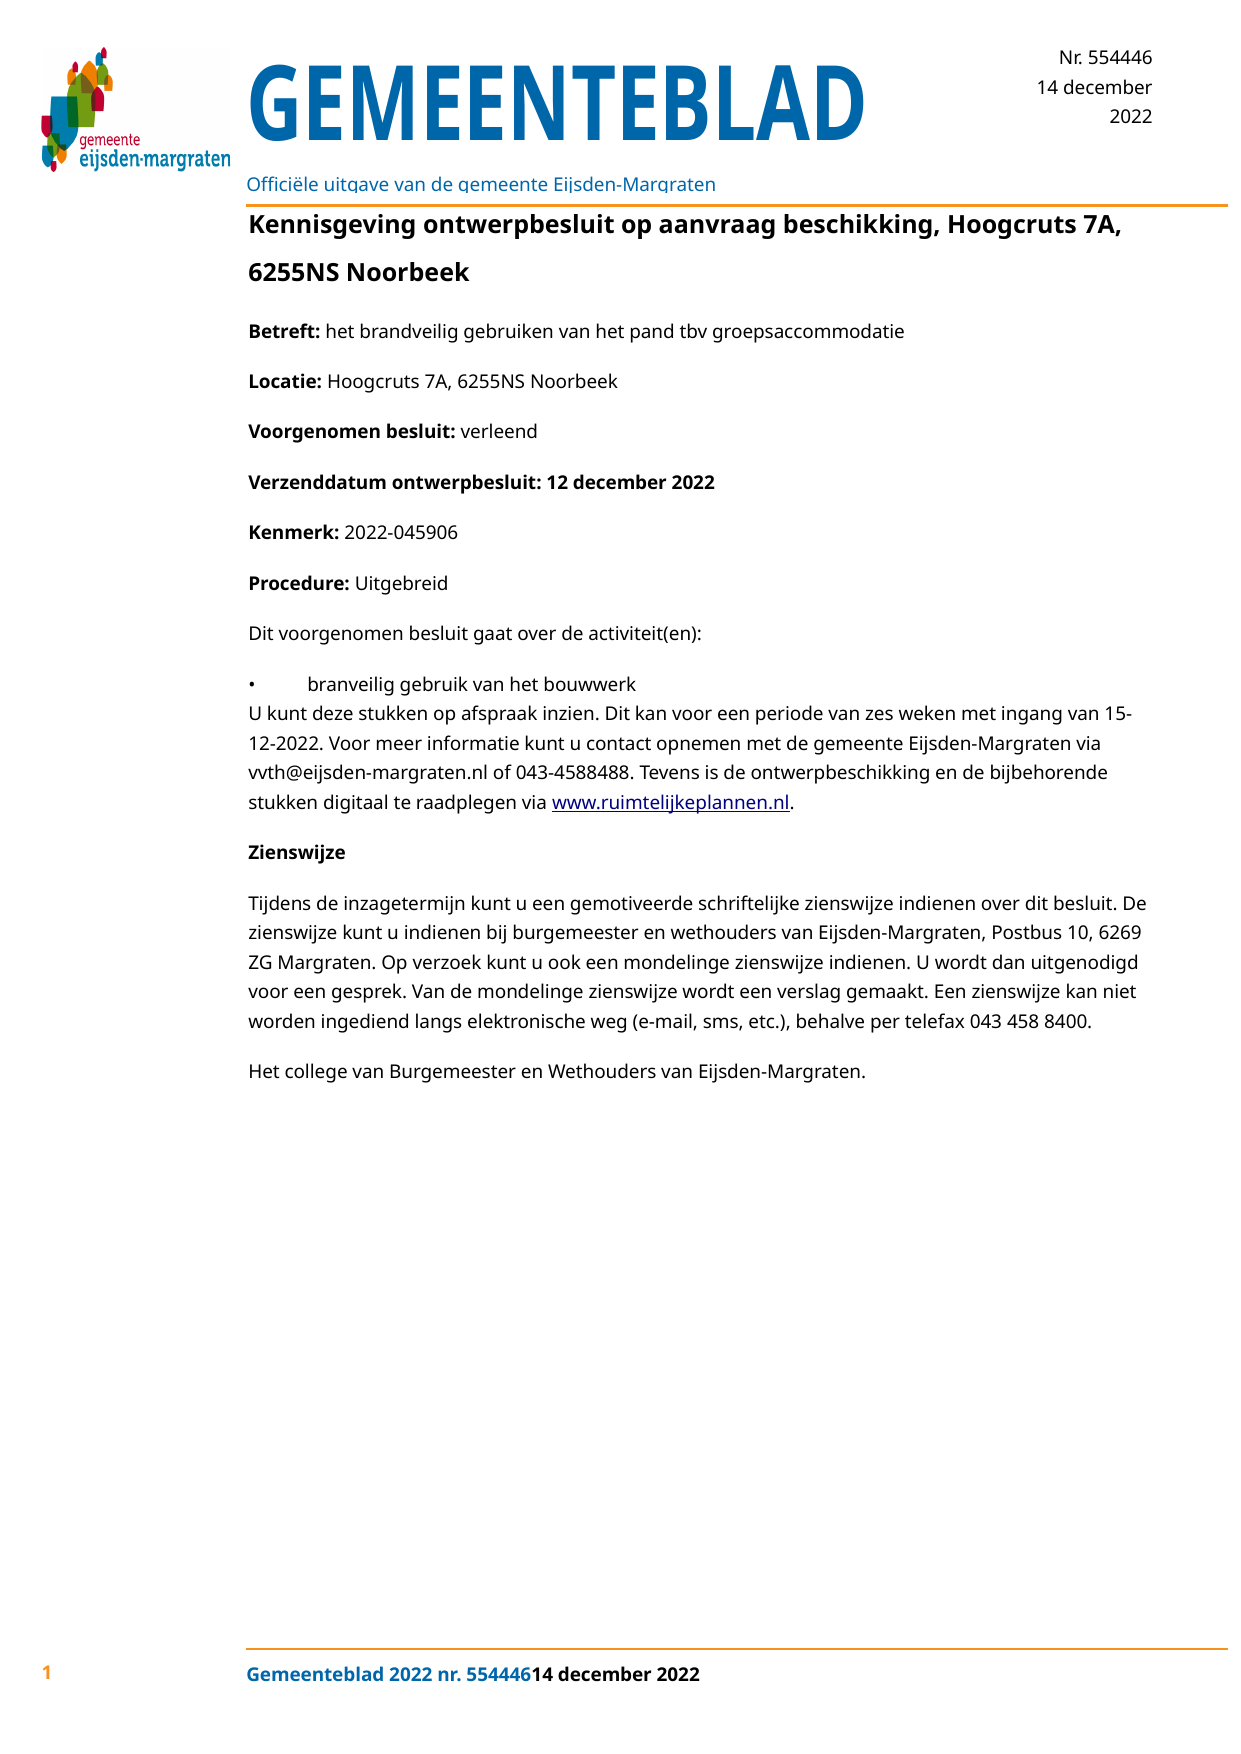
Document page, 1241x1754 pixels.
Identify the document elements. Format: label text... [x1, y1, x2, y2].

text Betreft: het brandveilig gebruiken van het pand tbv groepsaccommodatie [248, 318, 1152, 344]
text Procedure: Uitgebreid [248, 570, 1152, 596]
text U kunt deze stukken op afspraak inzien. Dit kan voor een periode van zes weken met ingang van 15-12-2022. Voor meer informatie kunt u contact opnemen met de gemeente Eijsden-Margraten via vvth@eijsden-margraten.nl of 043-4588488. Tevens is de ontwerpbeschikking en de bijbehorende stukken digitaal te raadplegen via www.ruimtelijkeplannen.nl. [248, 700, 1152, 815]
text Verzenddatum ontwerpbesluit: 12 december 2022 [248, 469, 1152, 495]
text Tijdens de inzagetermijn kunt u een gemotiveerde schriftelijke zienswijze indienen over dit besluit. De zienswijze kunt u indienen bij burgemeester en wethouders van Eijsden-Margraten, Postbus 10, 6269 ZG Margraten. Op verzoek kunt u ook een mondelinge zienswijze indienen. U wordt dan uitgenodigd voor een gesprek. Van de mondelinge zienswijze wordt een verslag gemaakt. Een zienswijze kan niet worden ingediend langs elektronische weg (e-mail, sms, etc.), behalve per telefax 043 458 8400. [248, 890, 1152, 1034]
text Dit voorgenomen besluit gaat over de activiteit(en): [248, 620, 1152, 646]
text Kennisgeving ontwerpbesluit op aanvraag beschikking, Hoogcruts 7A, 6255NS Noorbeek [248, 207, 1152, 288]
text Zienswijze [248, 839, 1152, 865]
text Kenmerk: 2022-045906 [248, 519, 1152, 545]
picture [41, 47, 231, 172]
text Voorgenomen besluit: verleend [248, 419, 1152, 444]
text Locatie: Hoogcruts 7A, 6255NS Noorbeek [248, 368, 1152, 394]
text Het college van Burgemeester en Wethouders van Eijsden-Margraten. [248, 1059, 1152, 1084]
list branveilig gebruik van het bouwwerk [248, 671, 1152, 697]
